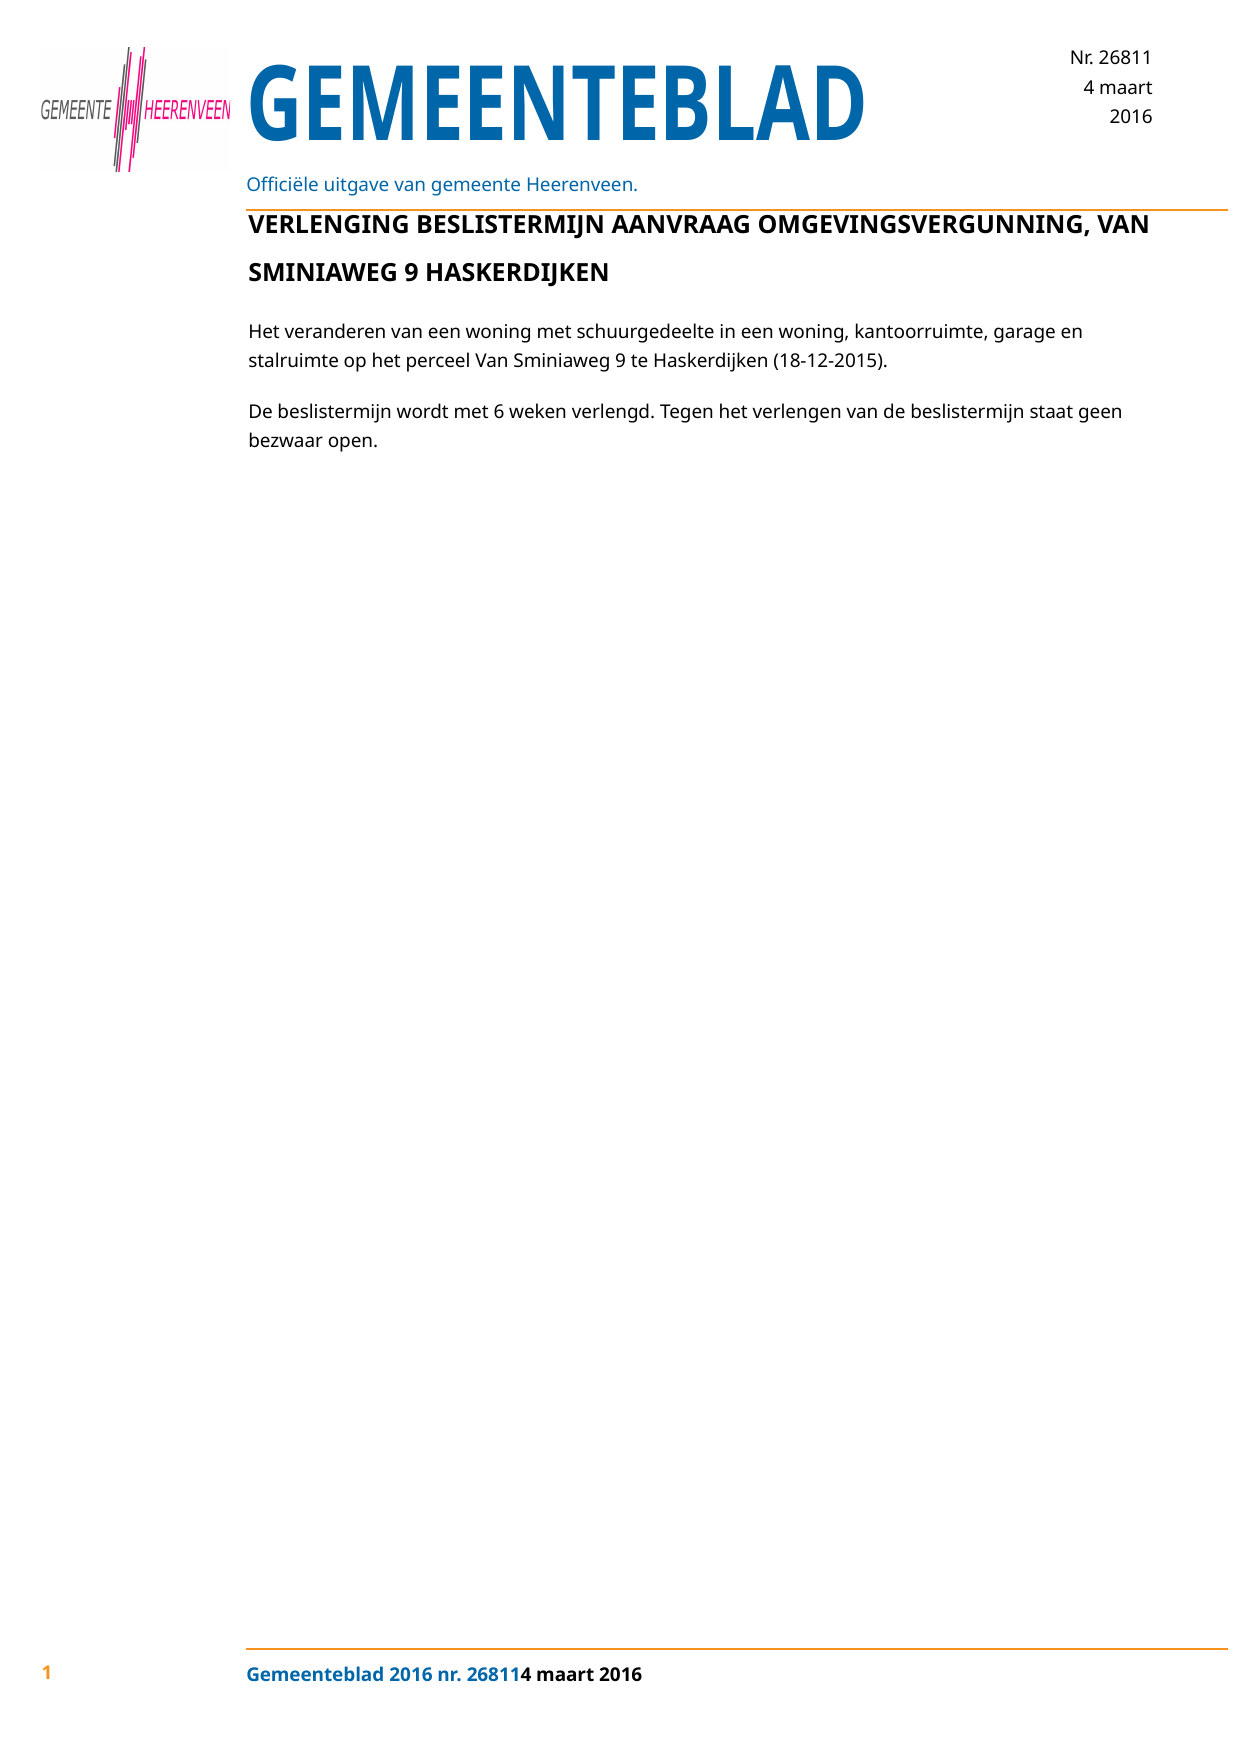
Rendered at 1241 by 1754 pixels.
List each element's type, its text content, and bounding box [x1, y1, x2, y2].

text VERLENGING BESLISTERMIJN AANVRAAG OMGEVINGSVERGUNNING, VAN SMINIAWEG 9 HASKERDIJKEN [248, 211, 1152, 288]
text De beslistermijn wordt met 6 weken verlengd. Tegen het verlengen van de beslistermijn staat geen bezwaar open. [248, 398, 1152, 453]
picture [41, 47, 231, 172]
text Het veranderen van een woning met schuurgedeelte in een woning, kantoorruimte, garage en stalruimte op het perceel Van Sminiaweg 9 te Haskerdijken (18-12-2015). [248, 318, 1152, 373]
